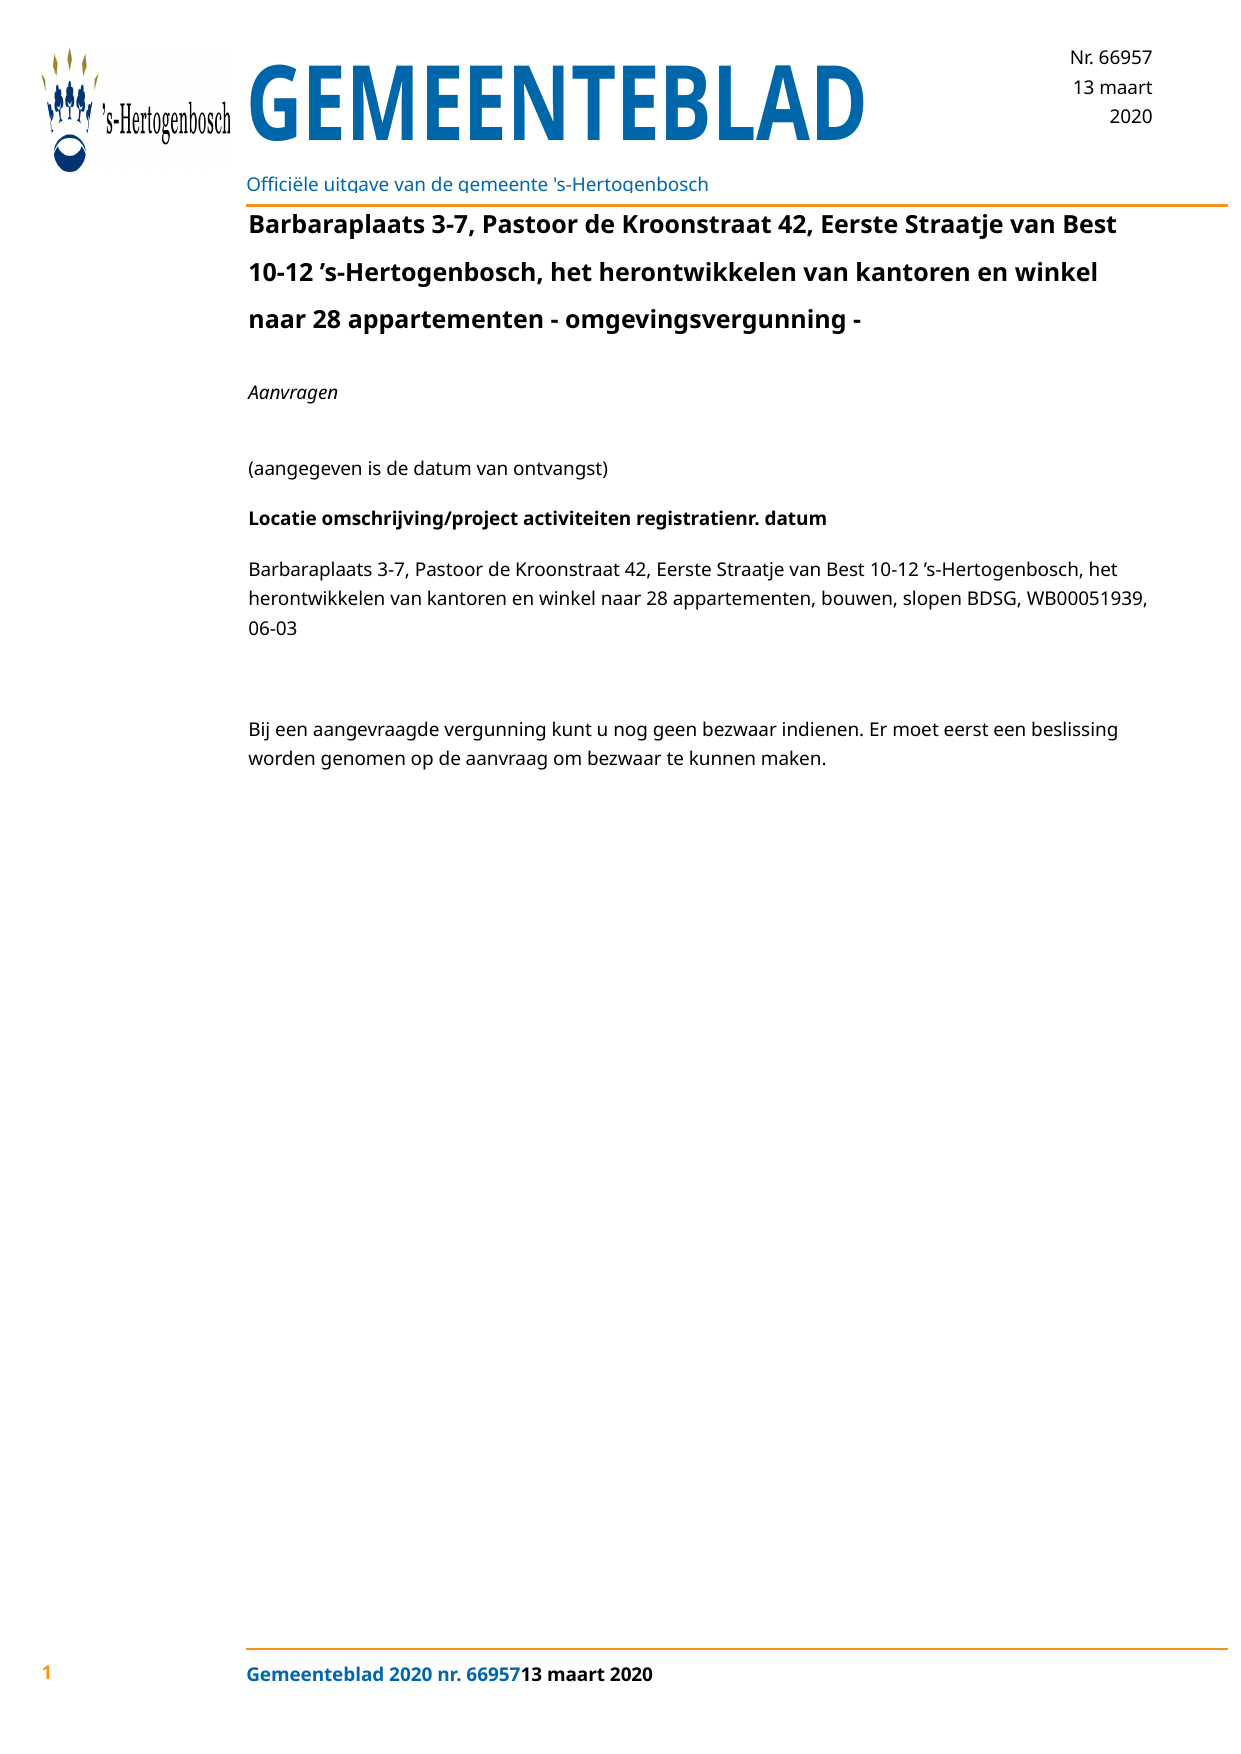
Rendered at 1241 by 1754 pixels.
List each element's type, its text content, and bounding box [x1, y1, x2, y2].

text Barbaraplaats 3-7, Pastoor de Kroonstraat 42, Eerste Straatje van Best 10-12 ’s-Hertogenbosch, het herontwikkelen van kantoren en winkel naar 28 appartementen, bouwen, slopen BDSG, WB00051939, 06-03 [248, 556, 1152, 641]
text Barbaraplaats 3-7, Pastoor de Kroonstraat 42, Eerste Straatje van Best 10-12 ’s-Hertogenbosch, het herontwikkelen van kantoren en winkel naar 28 appartementen - omgevingsvergunning - [248, 207, 1152, 336]
text Bij een aangevraagde vergunning kunt u nog geen bezwaar indienen. Er moet eerst een beslissing worden genomen op de aanvraag om bezwaar te kunnen maken. [248, 716, 1152, 771]
text Locatie omschrijving/project activiteiten registratienr. datum [248, 506, 1152, 531]
text Aanvragen [248, 379, 1152, 405]
picture [41, 47, 231, 172]
text (aangegeven is de datum van ontvangst) [248, 455, 1152, 481]
